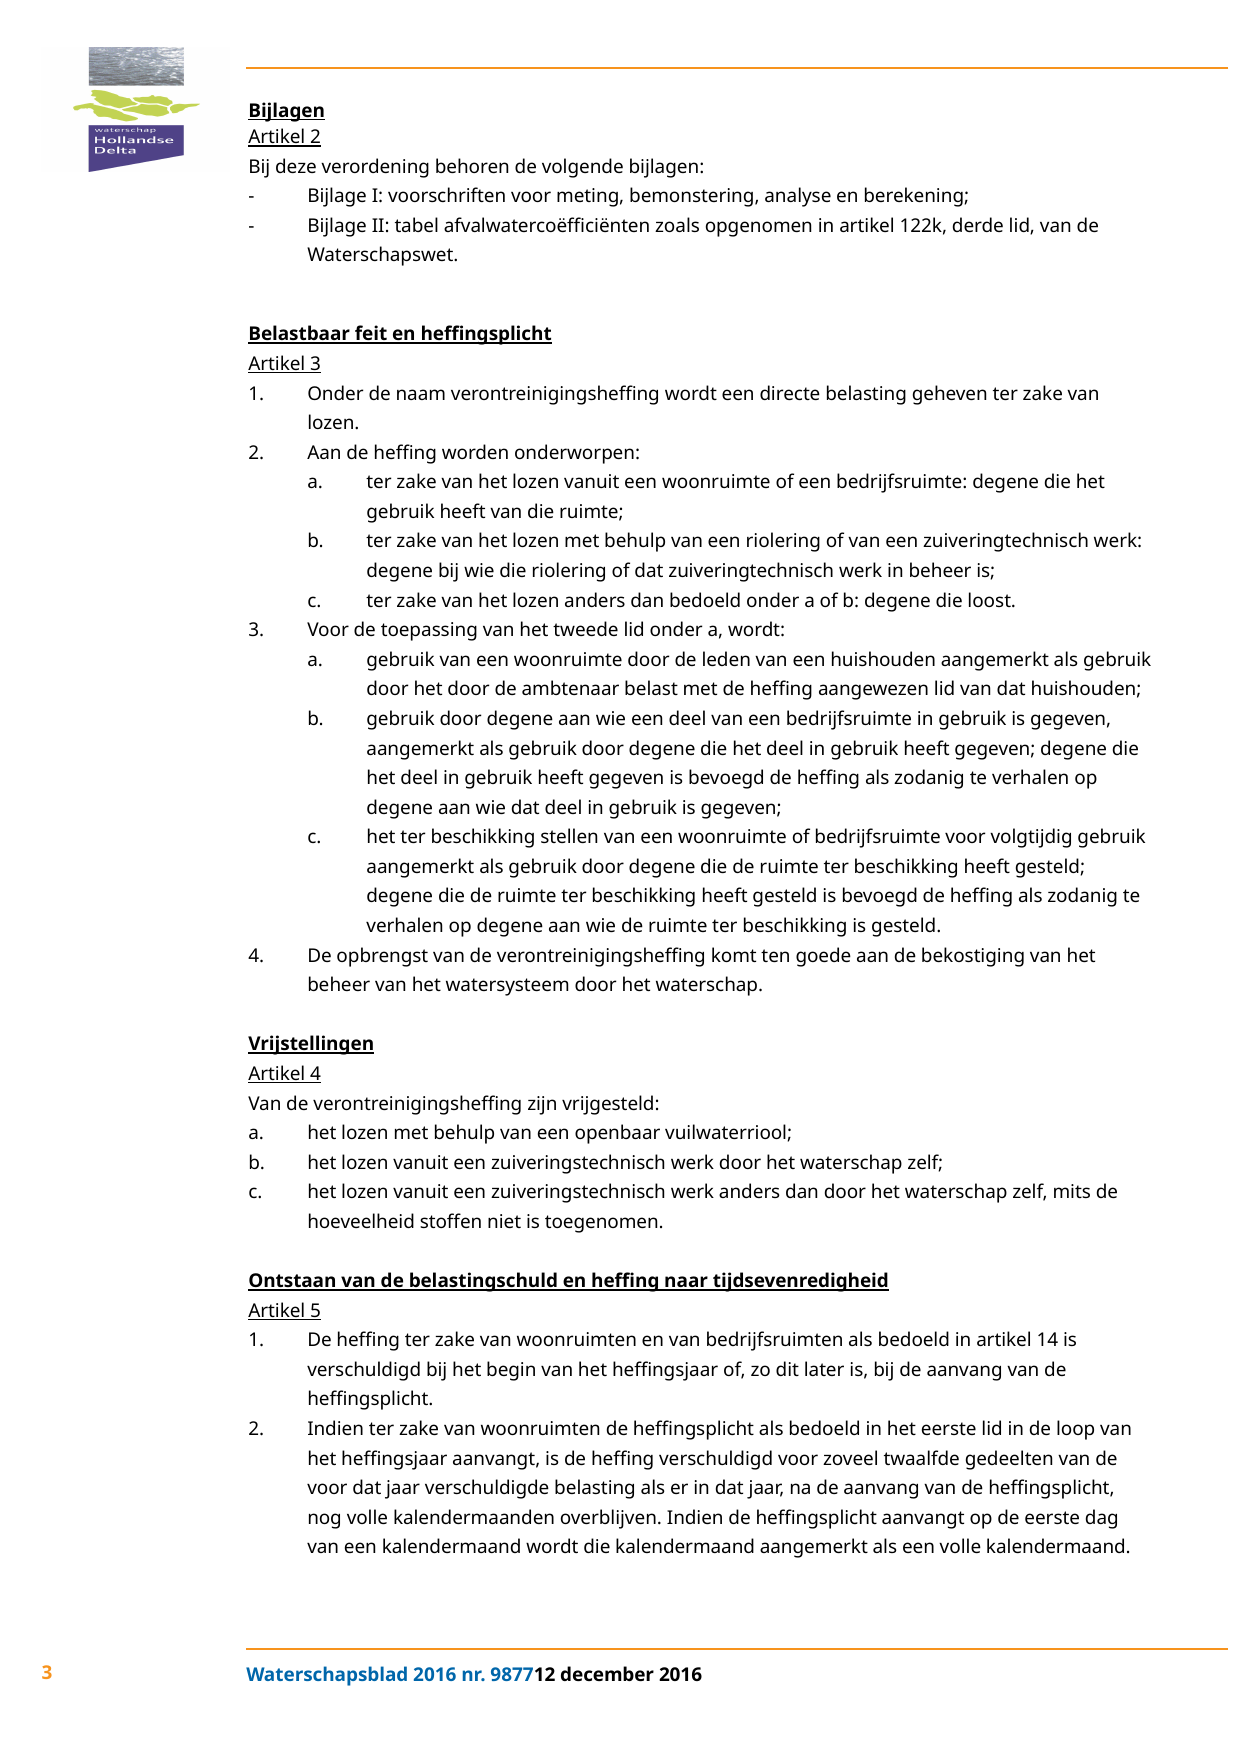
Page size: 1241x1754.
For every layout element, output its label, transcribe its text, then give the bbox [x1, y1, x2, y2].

text Artikel 5 [248, 1297, 1152, 1322]
list ter zake van het lozen anders dan bedoeld onder a of b: degene die loost. [307, 587, 1152, 612]
list het ter beschikking stellen van een woonruimte of bedrijfsruimte voor volgtijdig gebruik aangemerkt als gebruik door degene die de ruimte ter beschikking heeft gesteld; degene die de ruimte ter beschikking heeft gesteld is bevoegd de heffing als zodanig te verhalen op degene aan wie de ruimte ter beschikking is gesteld. [307, 823, 1152, 938]
list Bijlage I: voorschriften voor meting, bemonstering, analyse en berekening; [248, 182, 1152, 208]
list De heffing ter zake van woonruimten en van bedrijfsruimten als bedoeld in artikel 14 is verschuldigd bij het begin van het heffingsjaar of, zo dit later is, bij de aanvang van de heffingsplicht. [248, 1326, 1152, 1411]
text Ontstaan van de belastingschuld en heffing naar tijdsevenredigheid [248, 1267, 1152, 1293]
list het lozen vanuit een zuiveringstechnisch werk anders dan door het waterschap zelf, mits de hoeveelheid stoffen niet is toegenomen. [248, 1178, 1152, 1234]
list het lozen vanuit een zuiveringstechnisch werk door het waterschap zelf; [248, 1149, 1152, 1174]
list ter zake van het lozen vanuit een woonruimte of een bedrijfsruimte: degene die het gebruik heeft van die ruimte; [307, 468, 1152, 524]
list Aan de heffing worden onderworpen: [248, 439, 1152, 464]
text Artikel 3 [248, 350, 1152, 376]
text Bij deze verordening behoren de volgende bijlagen: [248, 153, 1152, 179]
list De opbrengst van de verontreinigingsheffing komt ten goede aan de bekostiging van het beheer van het watersysteem door het waterschap. [248, 942, 1152, 997]
list gebruik door degene aan wie een deel van een bedrijfsruimte in gebruik is gegeven, aangemerkt als gebruik door degene die het deel in gebruik heeft gegeven; degene die het deel in gebruik heeft gegeven is bevoegd de heffing als zodanig te verhalen op degene aan wie dat deel in gebruik is gegeven; [307, 705, 1152, 819]
text Bijlagen [248, 95, 1152, 123]
list het lozen met behulp van een openbaar vuilwaterriool; [248, 1119, 1152, 1145]
text Artikel 2 [248, 123, 1152, 149]
text Belastbaar feit en heffingsplicht [248, 321, 1152, 346]
list ter zake van het lozen met behulp van een riolering of van een zuiveringtechnisch werk: degene bij wie die riolering of dat zuiveringtechnisch werk in beheer is; [307, 528, 1152, 583]
list gebruik van een woonruimte door de leden van een huishouden aangemerkt als gebruik door het door de ambtenaar belast met de heffing aangewezen lid van dat huishouden; [307, 646, 1152, 701]
list Indien ter zake van woonruimten de heffingsplicht als bedoeld in het eerste lid in de loop van het heffingsjaar aanvangt, is de heffing verschuldigd voor zoveel twaalfde gedeelten van de voor dat jaar verschuldigde belasting als er in dat jaar, na de aanvang van de heffingsplicht, nog volle kalendermaanden overblijven. Indien de heffingsplicht aanvangt op de eerste dag van een kalendermaand wordt die kalendermaand aangemerkt als een volle kalendermaand. [248, 1415, 1152, 1559]
picture [41, 47, 231, 172]
text Vrijstellingen [248, 1031, 1152, 1056]
text Van de verontreinigingsheffing zijn vrijgesteld: [248, 1090, 1152, 1115]
text Artikel 4 [248, 1060, 1152, 1086]
list Voor de toepassing van het tweede lid onder a, wordt: [248, 616, 1152, 642]
list Bijlage II: tabel afvalwatercoëfficiënten zoals opgenomen in artikel 122k, derde lid, van de Waterschapswet. [248, 212, 1152, 267]
list Onder de naam verontreinigingsheffing wordt een directe belasting geheven ter zake van lozen. [248, 380, 1152, 435]
